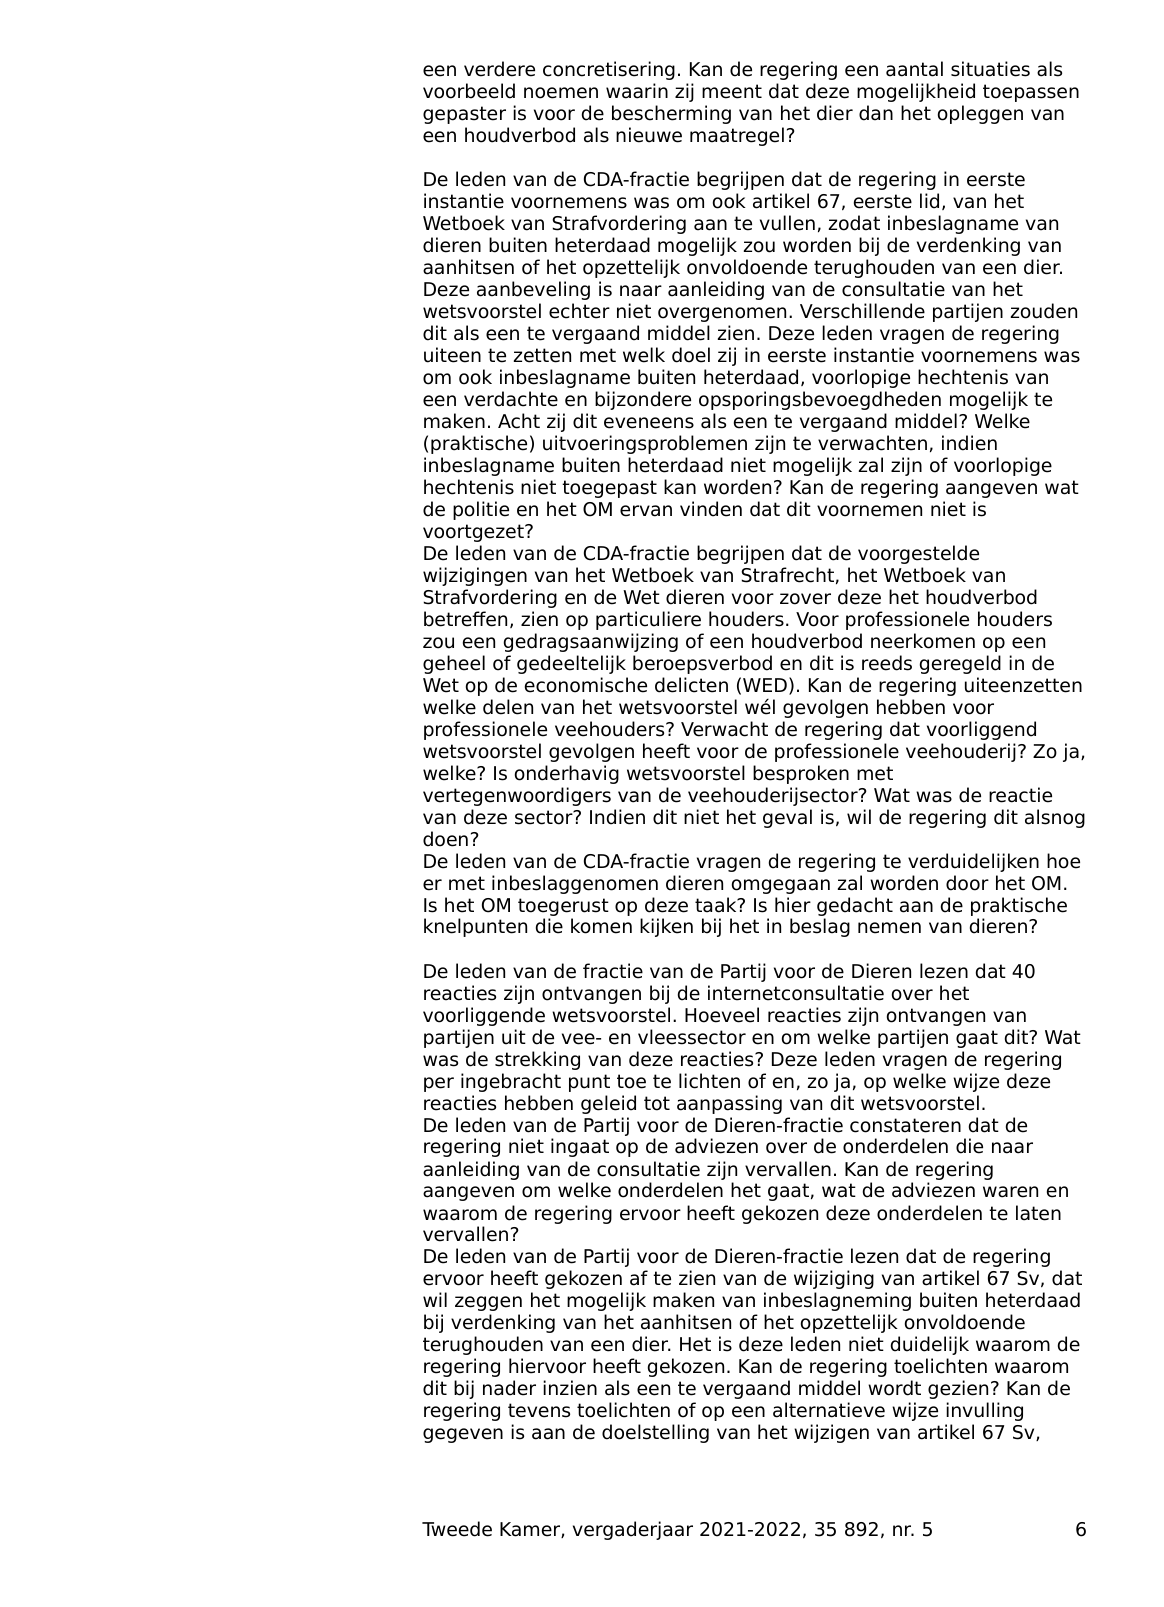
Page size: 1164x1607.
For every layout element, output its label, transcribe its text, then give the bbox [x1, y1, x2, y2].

text De leden van de CDA-fractie begrijpen dat de regering in eerste instantie voornemens was om ook artikel 67, eerste lid, van het Wetboek van Strafvordering aan te vullen, zodat inbeslagname van dieren buiten heterdaad mogelijk zou worden bij de verdenking van aanhitsen of het opzettelijk onvoldoende terughouden van een dier. Deze aanbeveling is naar aanleiding van de consultatie van het wetsvoorstel echter niet overgenomen. Verschillende partijen zouden dit als een te vergaand middel zien. Deze leden vragen de regering uiteen te zetten met welk doel zij in eerste instantie voornemens was om ook inbeslagname buiten heterdaad, voorlopige hechtenis van een verdachte en bijzondere opsporingsbevoegdheden mogelijk te maken. Acht zij dit eveneens als een te vergaand middel? Welke (praktische) uitvoeringsproblemen zijn te verwachten, indien inbeslagname buiten heterdaad niet mogelijk zal zijn of voorlopige hechtenis niet toegepast kan worden? Kan de regering aangeven wat de politie en het OM ervan vinden dat dit voornemen niet is voortgezet? [422, 169, 1087, 543]
text De leden van de CDA-fractie begrijpen dat de voorgestelde wijzigingen van het Wetboek van Strafrecht, het Wetboek van Strafvordering en de Wet dieren voor zover deze het houdverbod betreffen, zien op particuliere houders. Voor professionele houders zou een gedragsaanwijzing of een houdverbod neerkomen op een geheel of gedeeltelijk beroepsverbod en dit is reeds geregeld in de Wet op de economische delicten (WED). Kan de regering uiteenzetten welke delen van het wetsvoorstel wél gevolgen hebben voor professionele veehouders? Verwacht de regering dat voorliggend wetsvoorstel gevolgen heeft voor de professionele veehouderij? Zo ja, welke? Is onderhavig wetsvoorstel besproken met vertegenwoordigers van de veehouderijsector? Wat was de reactie van deze sector? Indien dit niet het geval is, wil de regering dit alsnog doen? [422, 543, 1087, 851]
text De leden van de CDA-fractie vragen de regering te verduidelijken hoe er met inbeslaggenomen dieren omgegaan zal worden door het OM. Is het OM toegerust op deze taak? Is hier gedacht aan de praktische knelpunten die komen kijken bij het in beslag nemen van dieren? [422, 851, 1087, 938]
text De leden van de Partij voor de Dieren-fractie constateren dat de regering niet ingaat op de adviezen over de onderdelen die naar aanleiding van de consultatie zijn vervallen. Kan de regering aangeven om welke onderdelen het gaat, wat de adviezen waren en waarom de regering ervoor heeft gekozen deze onderdelen te laten vervallen? [422, 1114, 1087, 1246]
text een verdere concretisering. Kan de regering een aantal situaties als voorbeeld noemen waarin zij meent dat deze mogelijkheid toepassen gepaster is voor de bescherming van het dier dan het opleggen van een houdverbod als nieuwe maatregel? [422, 59, 1087, 147]
text De leden van de fractie van de Partij voor de Dieren lezen dat 40 reacties zijn ontvangen bij de internetconsultatie over het voorliggende wetsvoorstel. Hoeveel reacties zijn ontvangen van partijen uit de vee- en vleessector en om welke partijen gaat dit? Wat was de strekking van deze reacties? Deze leden vragen de regering per ingebracht punt toe te lichten of en, zo ja, op welke wijze deze reacties hebben geleid tot aanpassing van dit wetsvoorstel. [422, 961, 1087, 1114]
text De leden van de Partij voor de Dieren-fractie lezen dat de regering ervoor heeft gekozen af te zien van de wijziging van artikel 67 Sv, dat wil zeggen het mogelijk maken van inbeslagneming buiten heterdaad bij verdenking van het aanhitsen of het opzettelijk onvoldoende terughouden van een dier. Het is deze leden niet duidelijk waarom de regering hiervoor heeft gekozen. Kan de regering toelichten waarom dit bij nader inzien als een te vergaand middel wordt gezien? Kan de regering tevens toelichten of op een alternatieve wijze invulling gegeven is aan de doelstelling van het wijzigen van artikel 67 Sv, [422, 1246, 1087, 1444]
